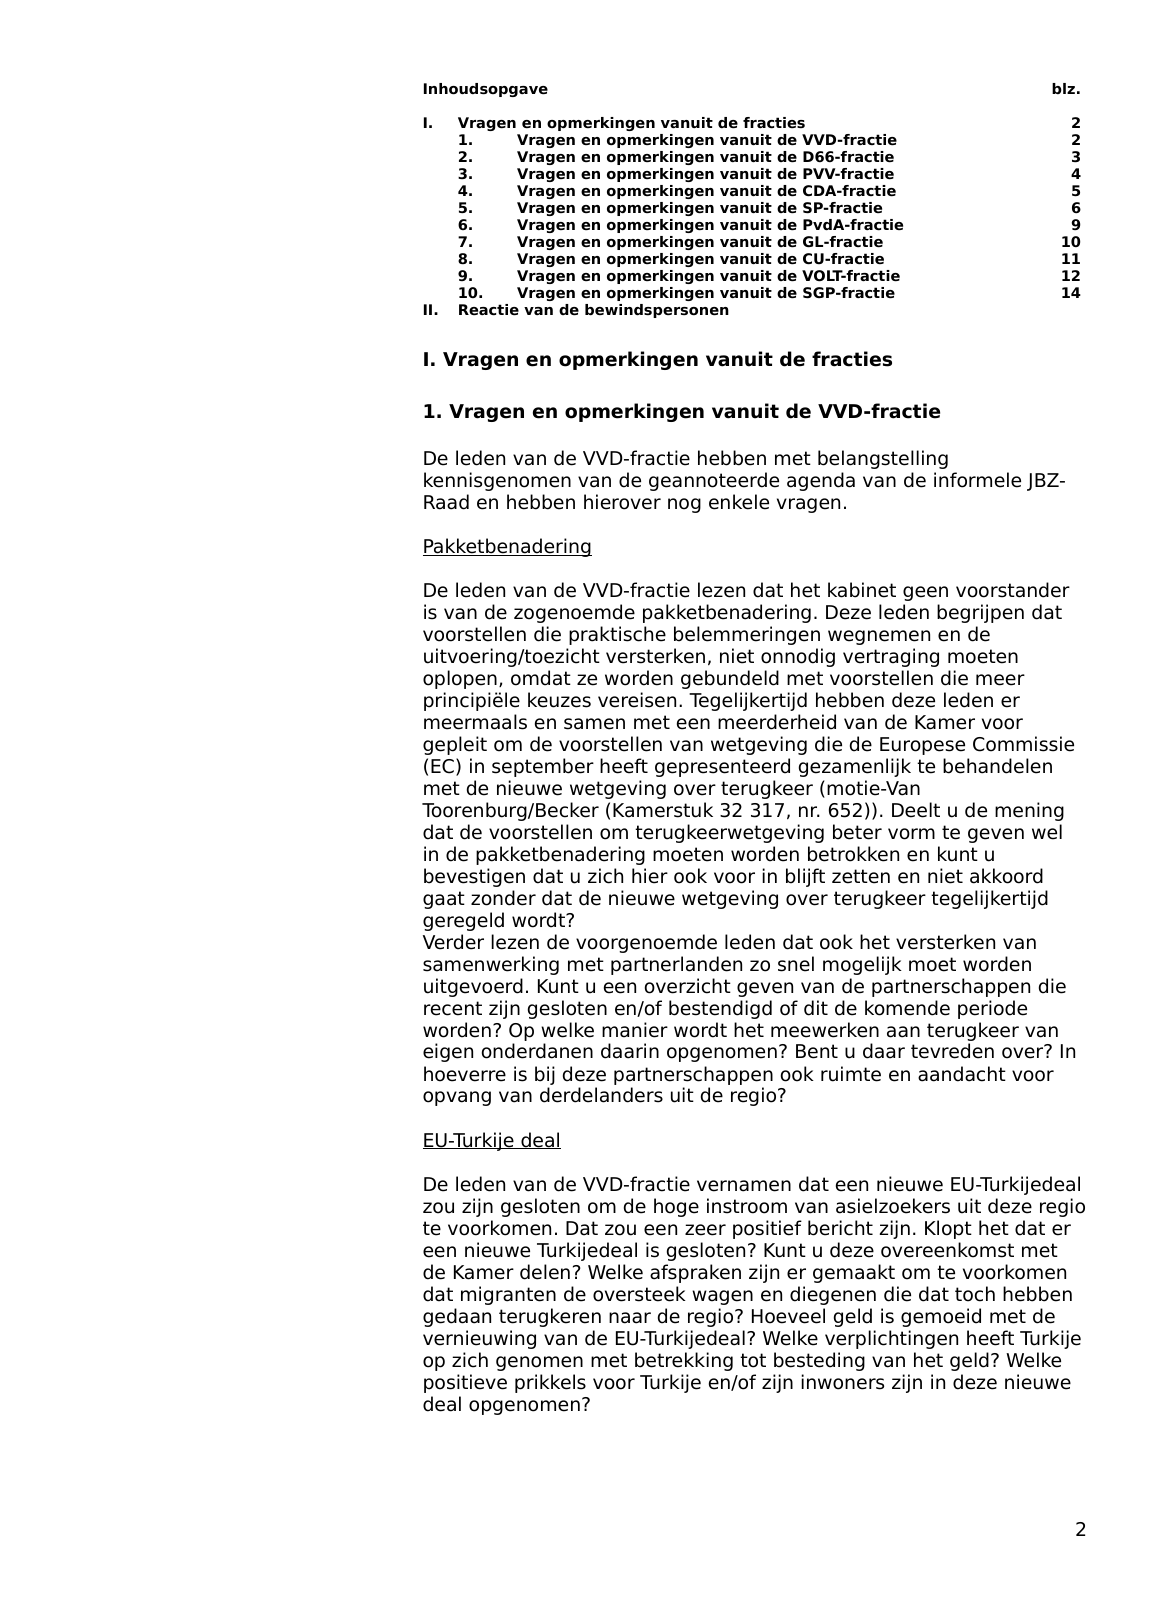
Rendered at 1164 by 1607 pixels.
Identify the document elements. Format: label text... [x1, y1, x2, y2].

table_cell [422, 200, 452, 217]
table_cell 9. [452, 268, 511, 285]
table_cell II. [422, 302, 452, 319]
table_cell [422, 268, 452, 285]
table_cell 7. [452, 234, 511, 251]
table_cell [1028, 98, 1087, 115]
table_cell 2 [1028, 115, 1087, 132]
table_cell 6. [452, 217, 511, 234]
table_cell Reactie van de bewindspersonen [452, 302, 1027, 319]
table_cell Vragen en opmerkingen vanuit de PVV-fractie [511, 166, 1027, 183]
table_cell Vragen en opmerkingen vanuit de fracties [452, 115, 1027, 132]
text De leden van de VVD-fractie lezen dat het kabinet geen voorstander is van de zogenoemde pakketbenadering. Deze leden begrijpen dat voorstellen die praktische belemmeringen wegnemen en de uitvoering/toezicht versterken, niet onnodig vertraging moeten oplopen, omdat ze worden gebundeld met voorstellen die meer principiële keuzes vereisen. Tegelijkertijd hebben deze leden er meermaals en samen met een meerderheid van de Kamer voor gepleit om de voorstellen van wetgeving die de Europese Commissie (EC) in september heeft gepresenteerd gezamenlijk te behandelen met de nieuwe wetgeving over terugkeer (motie-Van Toorenburg/Becker (Kamerstuk 32 317, nr. 652)). Deelt u de mening dat de voorstellen om terugkeerwetgeving beter vorm te geven wel in de pakketbenadering moeten worden betrokken en kunt u bevestigen dat u zich hier ook voor in blijft zetten en niet akkoord gaat zonder dat de nieuwe wetgeving over terugkeer tegelijkertijd geregeld wordt? [422, 580, 1087, 932]
table_cell [422, 234, 452, 251]
table_cell 9 [1028, 217, 1087, 234]
subtitle EU-Turkije deal [422, 1129, 1087, 1152]
table_cell Vragen en opmerkingen vanuit de SP-fractie [511, 200, 1027, 217]
table_cell 10. [452, 285, 511, 302]
table_cell [422, 149, 452, 166]
table_cell Vragen en opmerkingen vanuit de CDA-fractie [511, 183, 1027, 200]
table_cell 3. [452, 166, 511, 183]
table_cell [422, 251, 452, 268]
table_cell [1028, 302, 1087, 319]
text De leden van de VVD-fractie vernamen dat een nieuwe EU-Turkijedeal zou zijn gesloten om de hoge instroom van asielzoekers uit deze regio te voorkomen. Dat zou een zeer positief bericht zijn. Klopt het dat er een nieuwe Turkijedeal is gesloten? Kunt u deze overeenkomst met de Kamer delen? Welke afspraken zijn er gemaakt om te voorkomen dat migranten de oversteek wagen en diegenen die dat toch hebben gedaan terugkeren naar de regio? Hoeveel geld is gemoeid met de vernieuwing van de EU-Turkijedeal? Welke verplichtingen heeft Turkije op zich genomen met betrekking tot besteding van het geld? Welke positieve prikkels voor Turkije en/of zijn inwoners zijn in deze nieuwe deal opgenomen? [422, 1174, 1087, 1416]
table_cell 2 [1028, 132, 1087, 149]
table_cell [422, 132, 452, 149]
table_cell 4 [1028, 166, 1087, 183]
text De leden van de VVD-fractie hebben met belangstelling kennisgenomen van de geannoteerde agenda van de informele JBZ-Raad en hebben hierover nog enkele vragen. [422, 448, 1087, 513]
table_cell I. [422, 115, 452, 132]
table_cell [422, 285, 452, 302]
table_cell [422, 183, 452, 200]
subtitle I. Vragen en opmerkingen vanuit de fracties [422, 349, 1087, 371]
table_cell [422, 217, 452, 234]
text Verder lezen de voorgenoemde leden dat ook het versterken van samenwerking met partnerlanden zo snel mogelijk moet worden uitgevoerd. Kunt u een overzicht geven van de partnerschappen die recent zijn gesloten en/of bestendigd of dit de komende periode worden? Op welke manier wordt het meewerken aan terugkeer van eigen onderdanen daarin opgenomen? Bent u daar tevreden over? In hoeverre is bij deze partnerschappen ook ruimte en aandacht voor opvang van derdelanders uit de regio? [422, 932, 1087, 1107]
table_cell 6 [1028, 200, 1087, 217]
table_cell 8. [452, 251, 511, 268]
table_cell [422, 98, 452, 115]
table_header Inhoudsopgave [422, 81, 1027, 98]
table_cell 12 [1028, 268, 1087, 285]
table_cell 14 [1028, 285, 1087, 302]
table_cell 3 [1028, 149, 1087, 166]
table_cell Vragen en opmerkingen vanuit de PvdA-fractie [511, 217, 1027, 234]
table_cell Vragen en opmerkingen vanuit de VOLT-fractie [511, 268, 1027, 285]
table_cell [422, 166, 452, 183]
table_cell 4. [452, 183, 511, 200]
table_cell 1. [452, 132, 511, 149]
table_cell 2. [452, 149, 511, 166]
table_cell [511, 98, 1027, 115]
table_cell Vragen en opmerkingen vanuit de VVD-fractie [511, 132, 1027, 149]
table_cell 5. [452, 200, 511, 217]
table_cell Vragen en opmerkingen vanuit de D66-fractie [511, 149, 1027, 166]
table_cell 11 [1028, 251, 1087, 268]
table_cell [452, 98, 511, 115]
table_cell Vragen en opmerkingen vanuit de SGP-fractie [511, 285, 1027, 302]
table_header blz. [1028, 81, 1087, 98]
subtitle 1. Vragen en opmerkingen vanuit de VVD-fractie [422, 401, 1087, 423]
table_cell Vragen en opmerkingen vanuit de GL-fractie [511, 234, 1027, 251]
table_cell Vragen en opmerkingen vanuit de CU-fractie [511, 251, 1027, 268]
table_cell 10 [1028, 234, 1087, 251]
table_cell 5 [1028, 183, 1087, 200]
subtitle Pakketbenadering [422, 536, 1087, 558]
